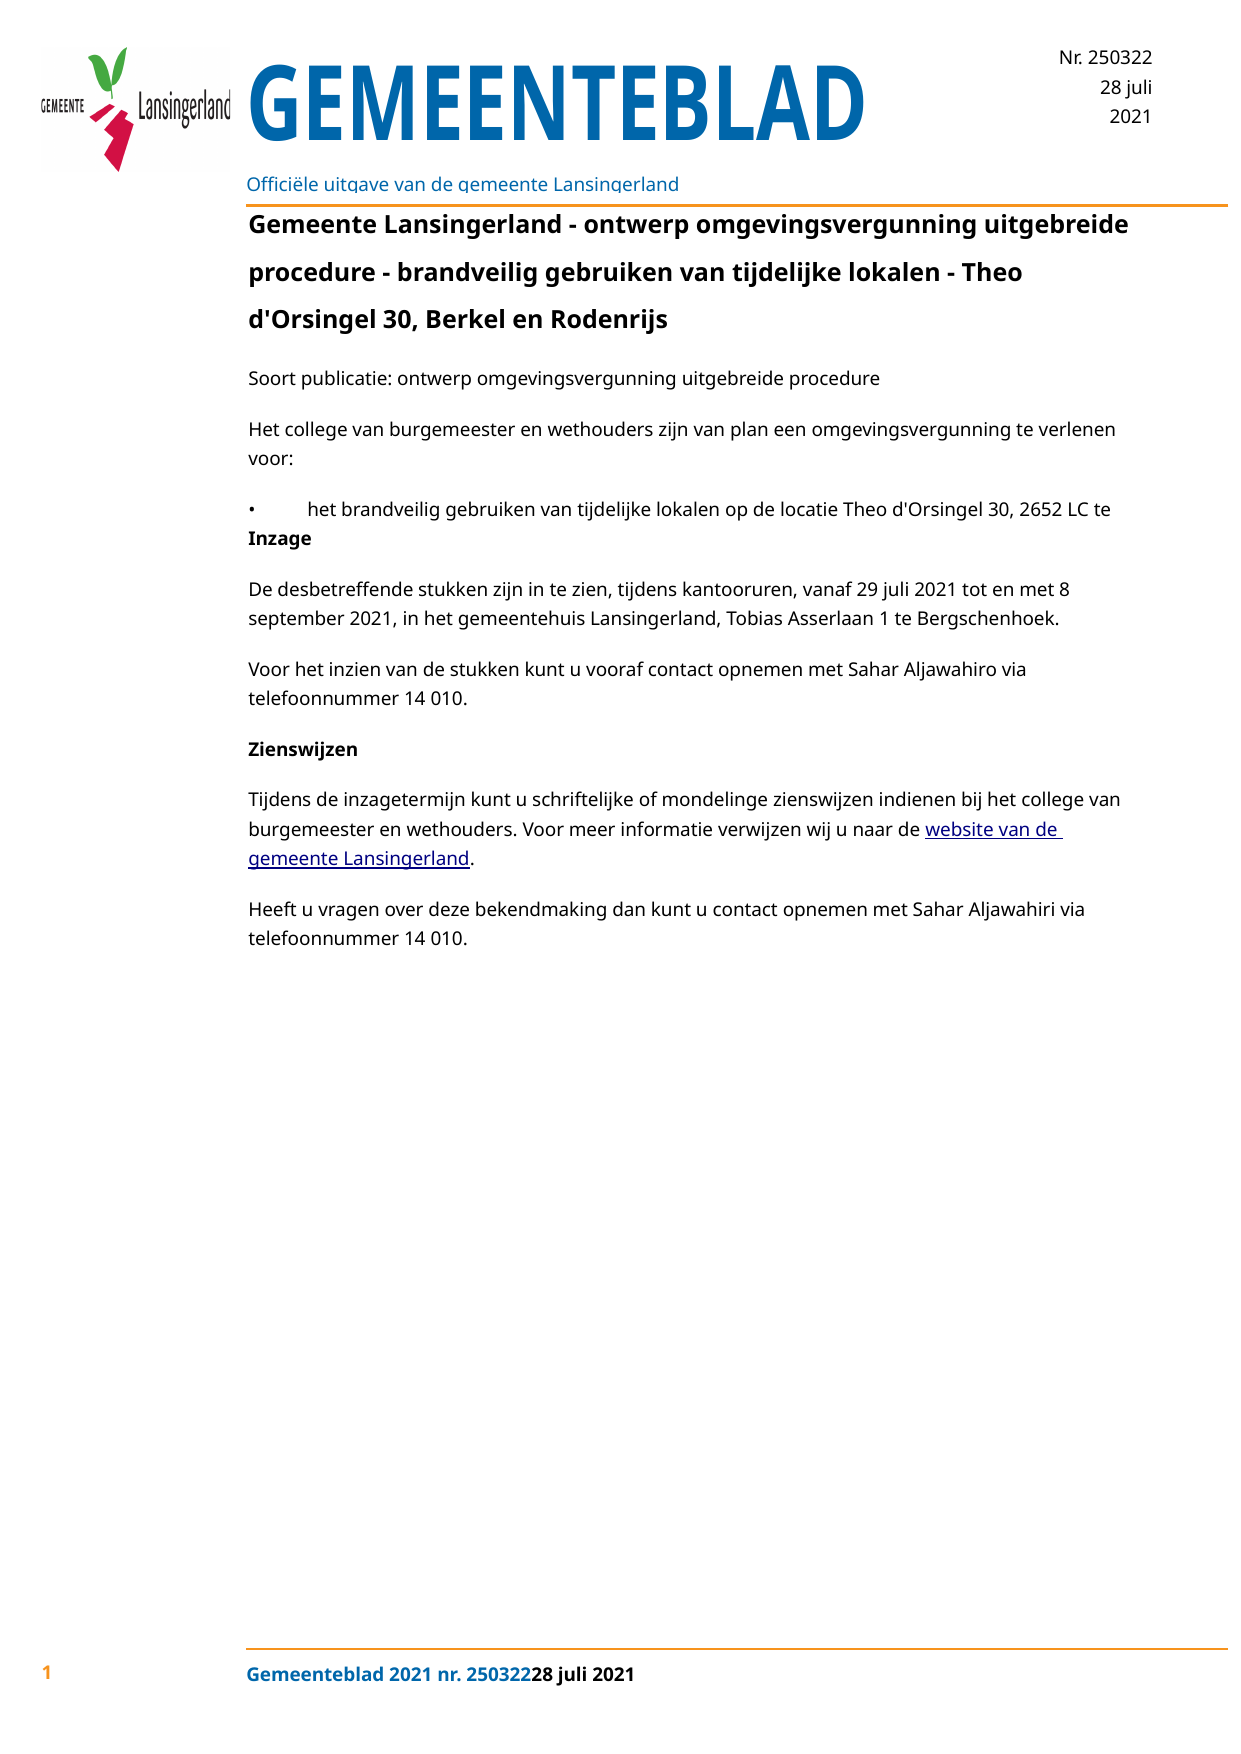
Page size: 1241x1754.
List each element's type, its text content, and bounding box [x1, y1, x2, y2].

picture [41, 47, 231, 172]
list het brandveilig gebruiken van tijdelijke lokalen op de locatie Theo d'Orsingel 30, 2652 LC te [248, 496, 1152, 522]
text Soort publicatie: ontwerp omgevingsvergunning uitgebreide procedure [248, 366, 1152, 391]
text Gemeente Lansingerland - ontwerp omgevingsvergunning uitgebreide procedure - brandveilig gebruiken van tijdelijke lokalen - Theo d'Orsingel 30, Berkel en Rodenrijs [248, 207, 1152, 336]
text Zienswijzen [248, 736, 1152, 762]
text Inzage [248, 526, 1152, 551]
text Het college van burgemeester en wethouders zijn van plan een omgevingsvergunning te verlenen voor: [248, 416, 1152, 471]
text De desbetreffende stukken zijn in te zien, tijdens kantooruren, vanaf 29 juli 2021 tot en met 8 september 2021, in het gemeentehuis Lansingerland, Tobias Asserlaan 1 te Bergschenhoek. [248, 576, 1152, 631]
text Tijdens de inzagetermijn kunt u schriftelijke of mondelinge zienswijzen indienen bij het college van burgemeester en wethouders. Voor meer informatie verwijzen wij u naar de website van de gemeente Lansingerland. [248, 786, 1152, 871]
text Voor het inzien van de stukken kunt u vooraf contact opnemen met Sahar Aljawahiro via telefoonnummer 14 010. [248, 656, 1152, 711]
text Heeft u vragen over deze bekendmaking dan kunt u contact opnemen met Sahar Aljawahiri via telefoonnummer 14 010. [248, 896, 1152, 951]
